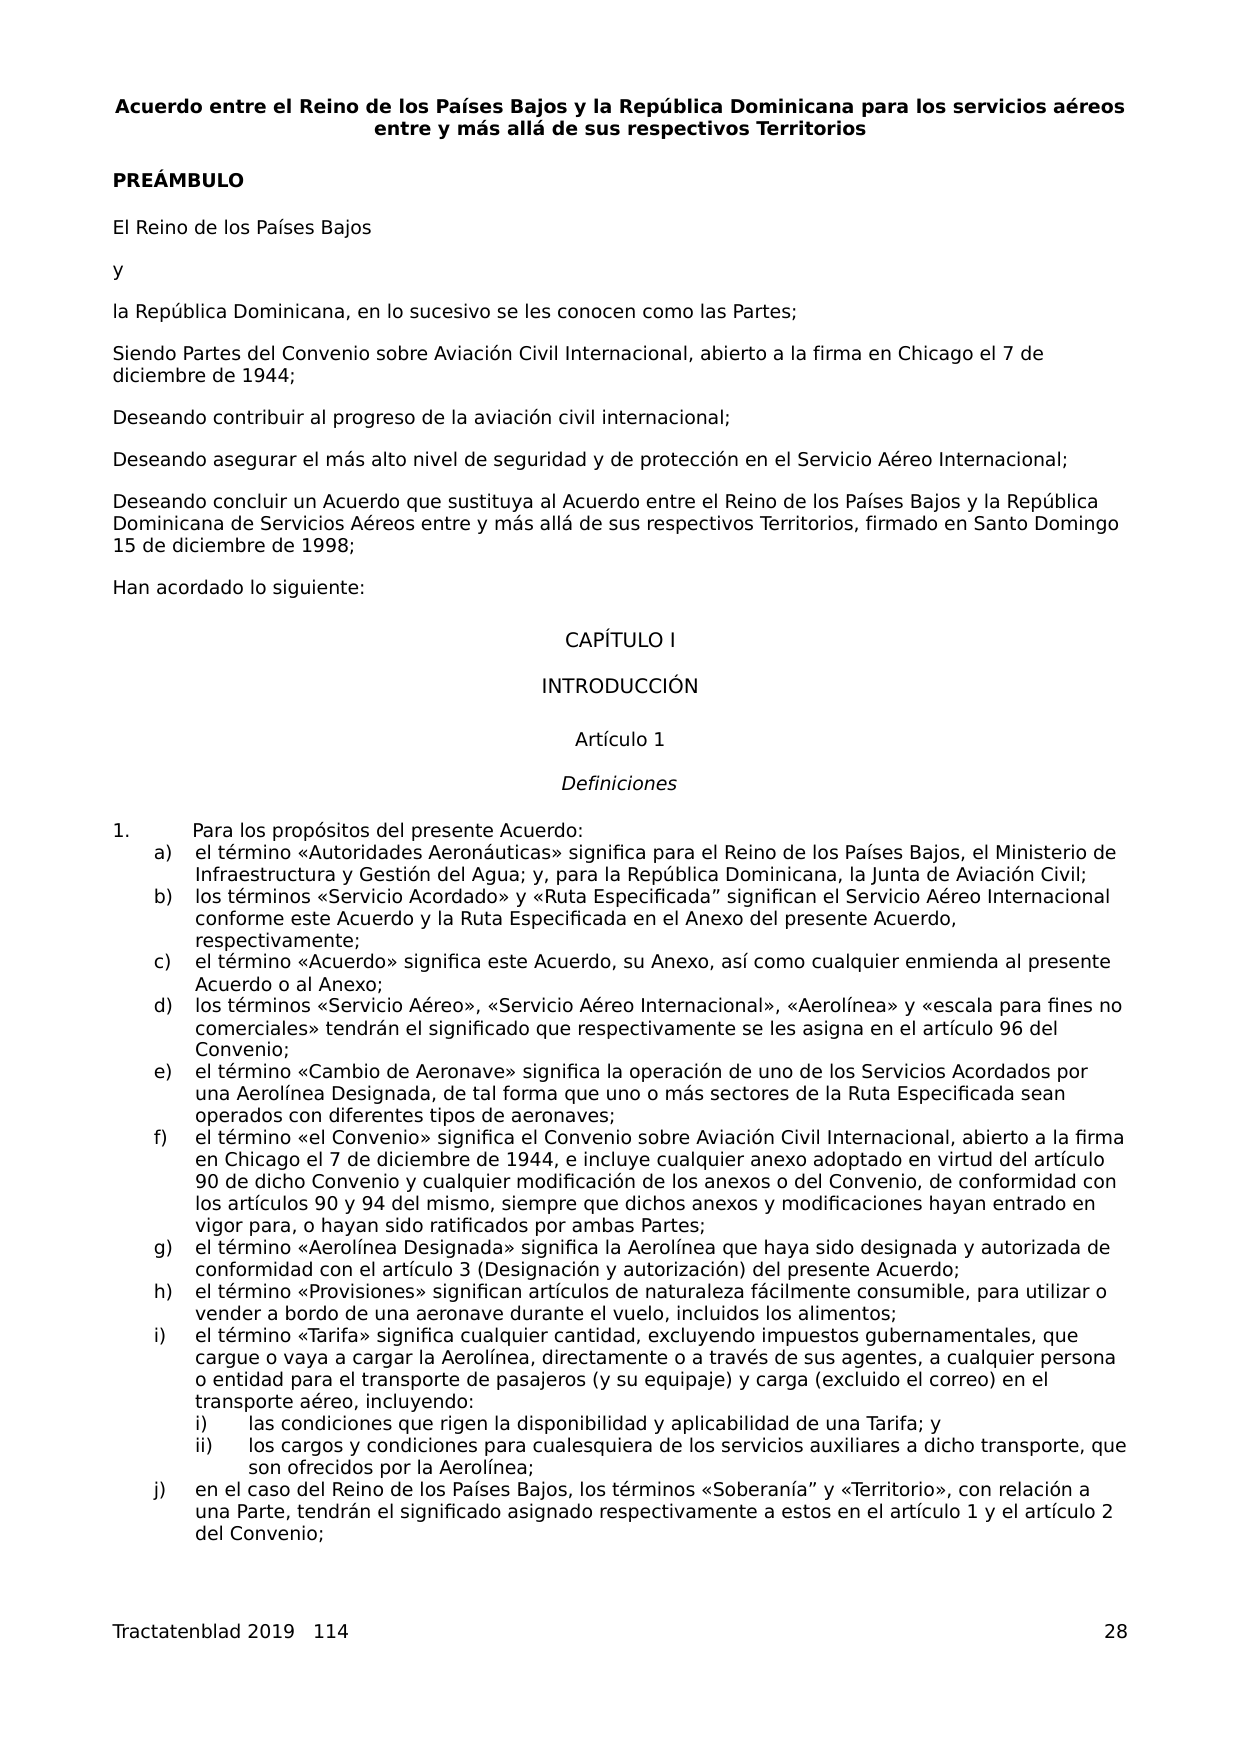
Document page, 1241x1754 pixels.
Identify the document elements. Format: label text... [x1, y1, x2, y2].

text ii) los cargos y condiciones para cualesquiera de los servicios auxiliares a dicho transporte, que son ofrecidos por la Aerolínea; [195, 1435, 1128, 1479]
subtitle Artículo 1 Definiciones [112, 729, 1128, 794]
text b) los términos «Servicio Acordado» y «Ruta Especificada” significan el Servicio Aéreo Internacional conforme este Acuerdo y la Ruta Especificada en el Anexo del presente Acuerdo, respectivamente; [153, 886, 1128, 951]
text g) el término «Aerolínea Designada» significa la Aerolínea que haya sido designada y autorizada de conformidad con el artículo 3 (Designación y autorización) del presente Acuerdo; [153, 1237, 1128, 1281]
text i) las condiciones que rigen la disponibilidad y aplicabilidad de una Tarifa; y [195, 1413, 1128, 1435]
text c) el término «Acuerdo» significa este Acuerdo, su Anexo, así como cualquier enmienda al presente Acuerdo o al Anexo; [153, 951, 1128, 995]
text e) el término «Cambio de Aeronave» significa la operación de uno de los Servicios Acordados por una Aerolínea Designada, de tal forma que uno o más sectores de la Ruta Especificada sean operados con diferentes tipos de aeronaves; [153, 1061, 1128, 1127]
text la República Dominicana, en lo sucesivo se les conocen como las Partes; [112, 301, 1128, 323]
text d) los términos «Servicio Aéreo», «Servicio Aéreo Internacional», «Aerolínea» y «escala para fines no comerciales» tendrán el significado que respectivamente se les asigna en el artículo 96 del Convenio; [153, 995, 1128, 1061]
subtitle Acuerdo entre el Reino de los Países Bajos y la República Dominicana para los servicios aéreos entre y más allá de sus respectivos Territorios [112, 96, 1128, 140]
text f) el término «el Convenio» significa el Convenio sobre Aviación Civil Internacional, abierto a la firma en Chicago el 7 de diciembre de 1944, e incluye cualquier anexo adoptado en virtud del artículo 90 de dicho Convenio y cualquier modificación de los anexos o del Convenio, de conformidad con los artículos 90 y 94 del mismo, siempre que dichos anexos y modificaciones hayan entrado en vigor para, o hayan sido ratificados por ambas Partes; [153, 1127, 1128, 1237]
text El Reino de los Países Bajos [112, 217, 1128, 239]
text Deseando asegurar el más alto nivel de seguridad y de protección en el Servicio Aéreo Internacional; [112, 449, 1128, 471]
subtitle CAPÍTULO I INTRODUCCIÓN [112, 629, 1128, 699]
text a) el término «Autoridades Aeronáuticas» significa para el Reino de los Países Bajos, el Ministerio de Infraestructura y Gestión del Agua; y, para la República Dominicana, la Junta de Aviación Civil; [153, 842, 1128, 886]
text 1. Para los propósitos del presente Acuerdo: [112, 819, 1128, 842]
text Han acordado lo siguiente: [112, 577, 1128, 599]
text j) en el caso del Reino de los Países Bajos, los términos «Soberanía” y «Territorio», con relación a una Parte, tendrán el significado asignado respectivamente a estos en el artículo 1 y el artículo 2 del Convenio; [153, 1479, 1128, 1545]
text Deseando concluir un Acuerdo que sustituya al Acuerdo entre el Reino de los Países Bajos y la República Dominicana de Servicios Aéreos entre y más allá de sus respectivos Territorios, firmado en Santo Domingo 15 de diciembre de 1998; [112, 491, 1128, 557]
text Siendo Partes del Convenio sobre Aviación Civil Internacional, abierto a la firma en Chicago el 7 de diciembre de 1944; [112, 343, 1128, 387]
subtitle PREÁMBULO [112, 170, 1128, 192]
text h) el término «Provisiones» significan artículos de naturaleza fácilmente consumible, para utilizar o vender a bordo de una aeronave durante el vuelo, incluidos los alimentos; [153, 1281, 1128, 1325]
text y [112, 259, 1128, 281]
text Deseando contribuir al progreso de la aviación civil internacional; [112, 407, 1128, 429]
text i) el término «Tarifa» significa cualquier cantidad, excluyendo impuestos gubernamentales, que cargue o vaya a cargar la Aerolínea, directamente o a través de sus agentes, a cualquier persona o entidad para el transporte de pasajeros (y su equipaje) y carga (excluido el correo) en el transporte aéreo, incluyendo: [153, 1325, 1128, 1413]
